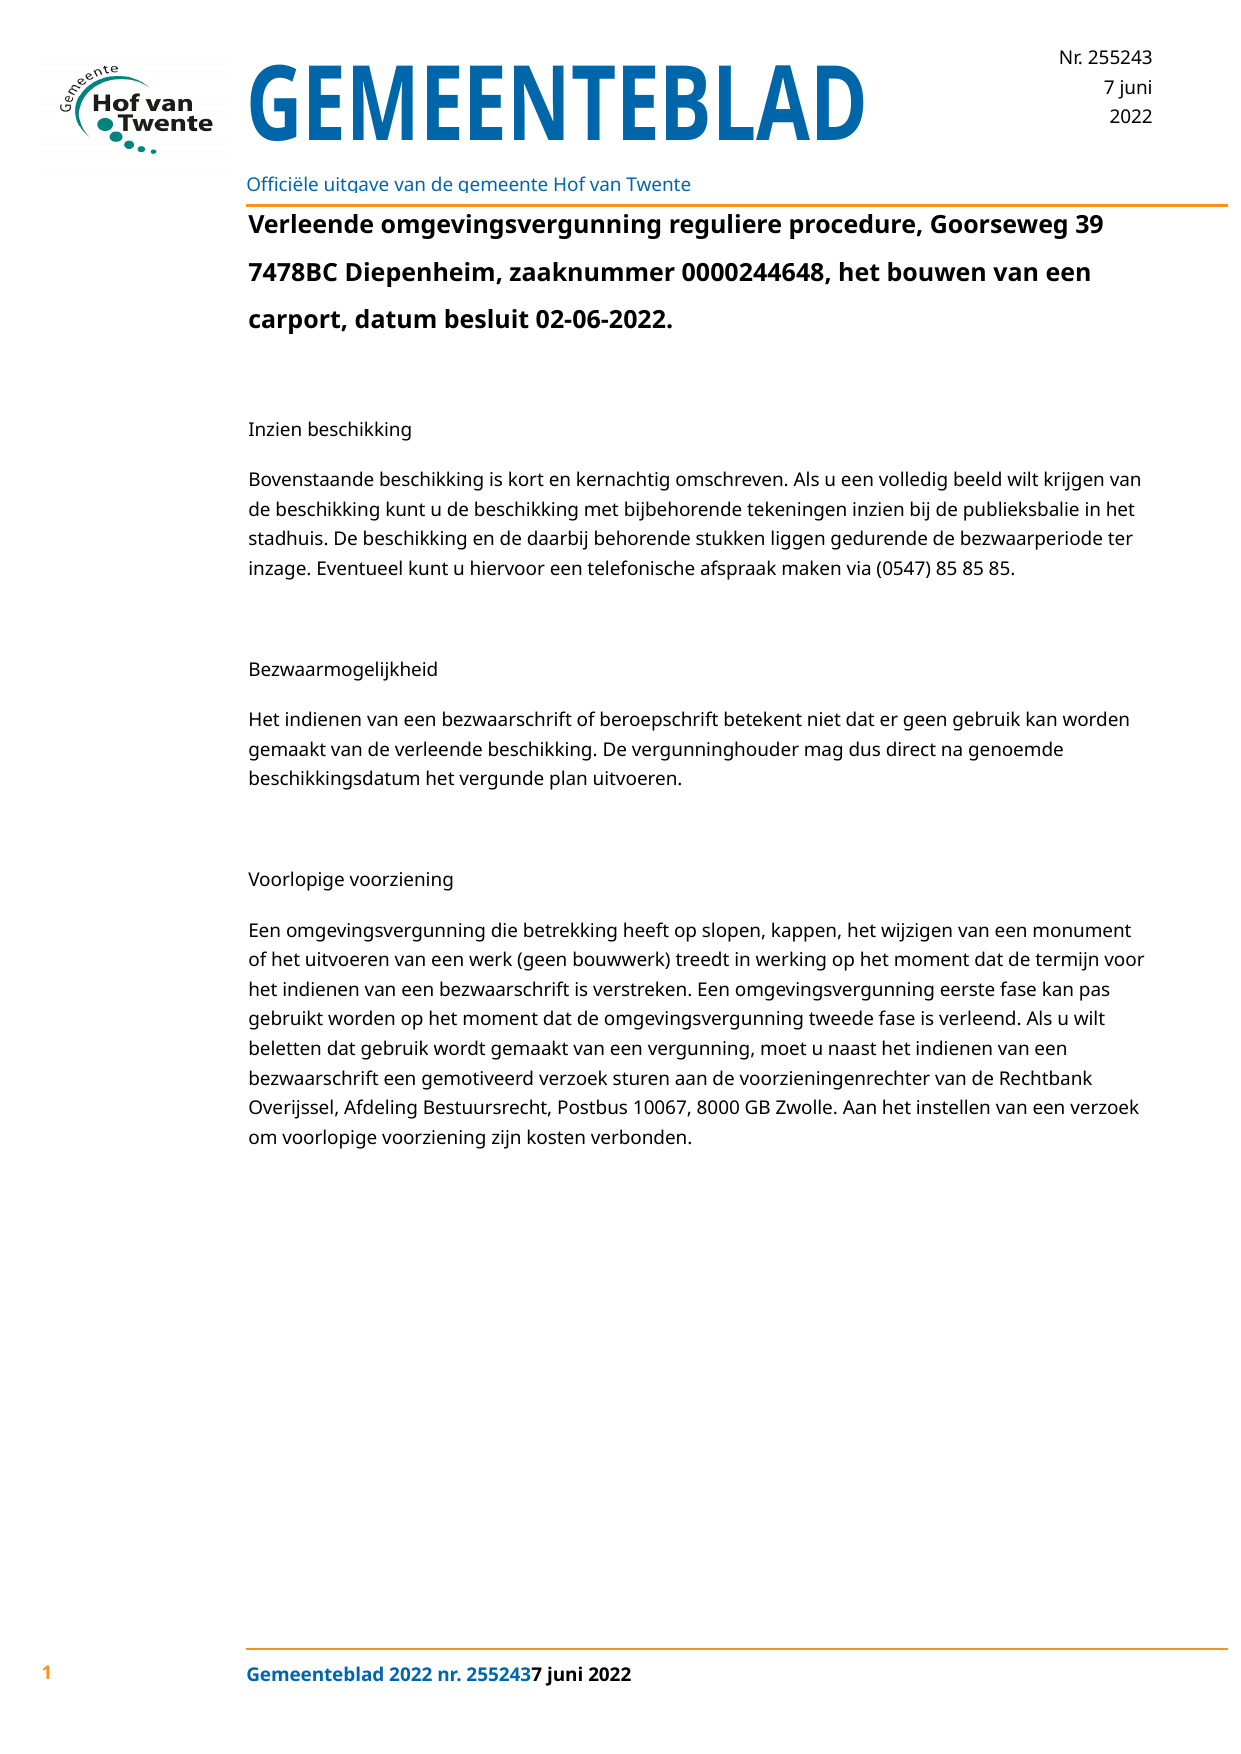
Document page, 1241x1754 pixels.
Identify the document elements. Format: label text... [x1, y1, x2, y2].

text Bezwaarmogelijkheid [248, 656, 1152, 682]
text Verleende omgevingsvergunning reguliere procedure, Goorseweg 39 7478BC Diepenheim, zaaknummer 0000244648, het bouwen van een carport, datum besluit 02-06-2022. [248, 207, 1152, 336]
picture [41, 47, 231, 172]
text Bovenstaande beschikking is kort en kernachtig omschreven. Als u een volledig beeld wilt krijgen van de beschikking kunt u de beschikking met bijbehorende tekeningen inzien bij de publieksbalie in het stadhuis. De beschikking en de daarbij behorende stukken liggen gedurende de bezwaarperiode ter inzage. Eventueel kunt u hiervoor een telefonische afspraak maken via (0547) 85 85 85. [248, 466, 1152, 581]
text Voorlopige voorziening [248, 866, 1152, 892]
text Inzien beschikking [248, 416, 1152, 442]
text Een omgevingsvergunning die betrekking heeft op slopen, kappen, het wijzigen van een monument of het uitvoeren van een werk (geen bouwwerk) treedt in werking op het moment dat de termijn voor het indienen van een bezwaarschrift is verstreken. Een omgevingsvergunning eerste fase kan pas gebruikt worden op het moment dat de omgevingsvergunning tweede fase is verleend. Als u wilt beletten dat gebruik wordt gemaakt van een vergunning, moet u naast het indienen van een bezwaarschrift een gemotiveerd verzoek sturen aan de voorzieningenrechter van de Rechtbank Overijssel, Afdeling Bestuursrecht, Postbus 10067, 8000 GB Zwolle. Aan het instellen van een verzoek om voorlopige voorziening zijn kosten verbonden. [248, 917, 1152, 1149]
text Het indienen van een bezwaarschrift of beroepschrift betekent niet dat er geen gebruik kan worden gemaakt van de verleende beschikking. De vergunninghouder mag dus direct na genoemde beschikkingsdatum het vergunde plan uitvoeren. [248, 706, 1152, 791]
